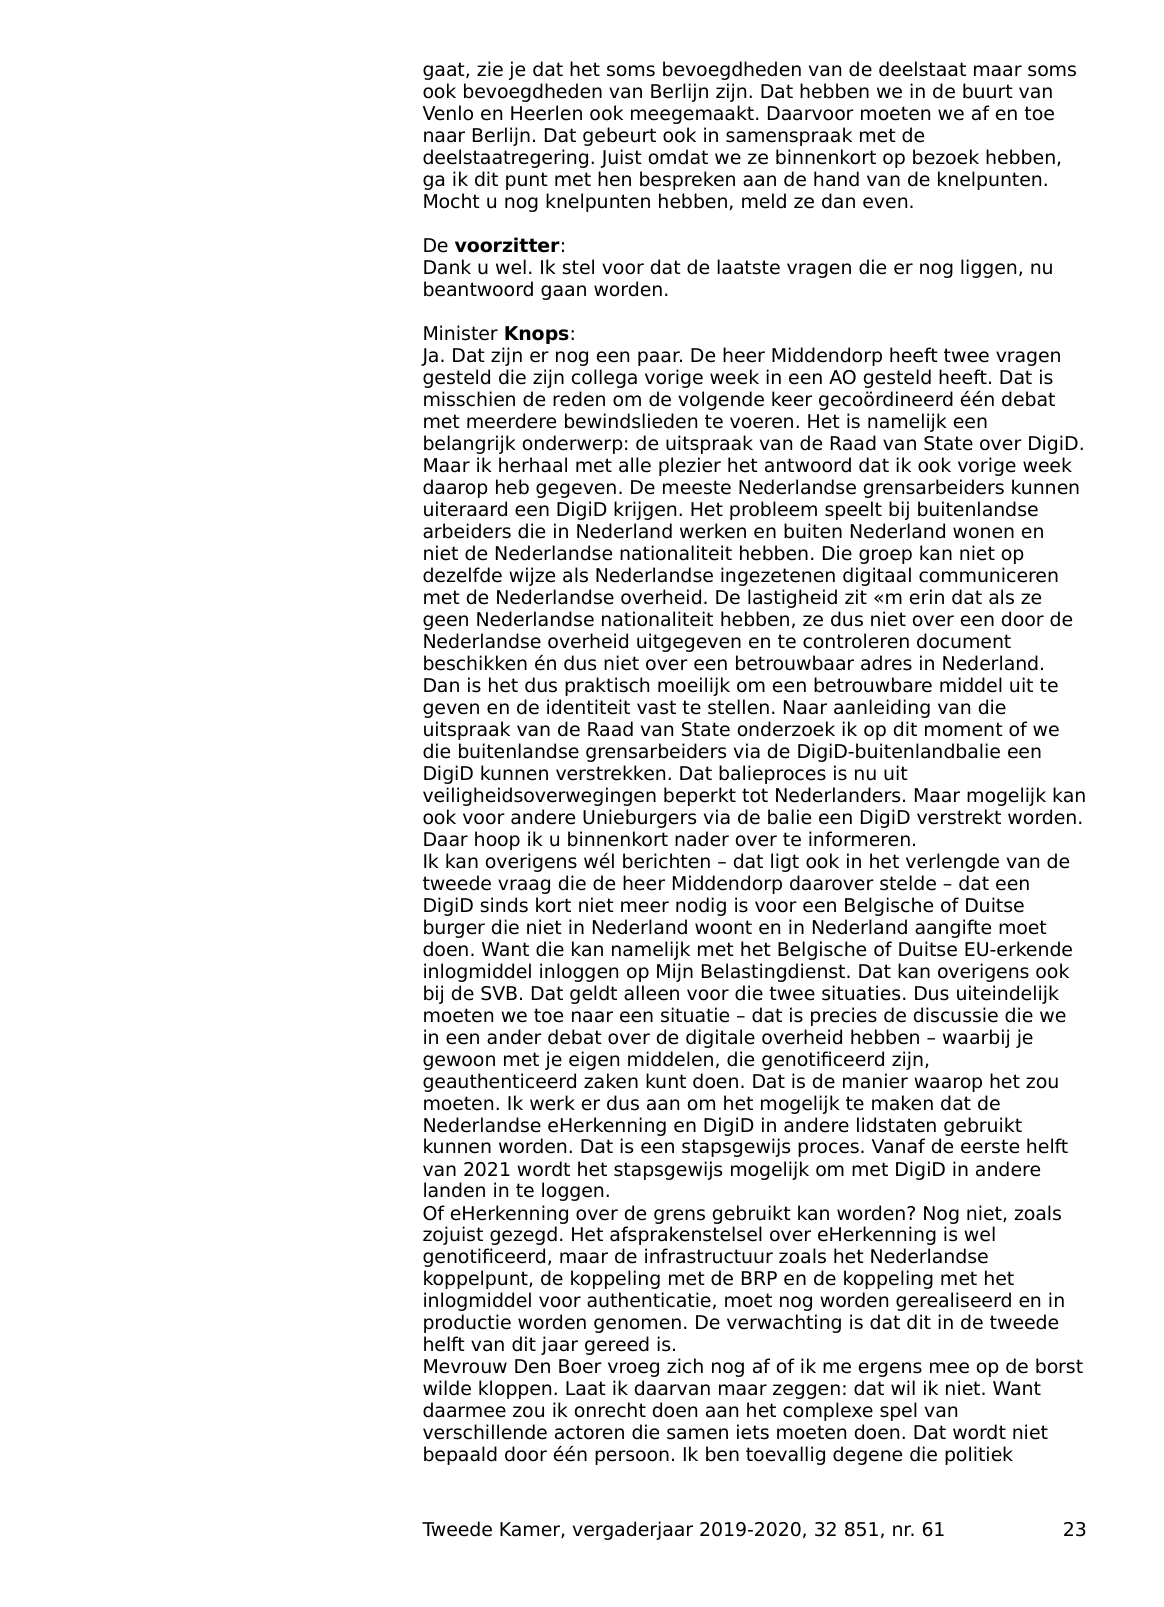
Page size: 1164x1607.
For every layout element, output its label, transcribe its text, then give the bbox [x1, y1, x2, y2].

text Ja. Dat zijn er nog een paar. De heer Middendorp heeft twee vragen gesteld die zijn collega vorige week in een AO gesteld heeft. Dat is misschien de reden om de volgende keer gecoördineerd één debat met meerdere bewindslieden te voeren. Het is namelijk een belangrijk onderwerp: de uitspraak van de Raad van State over DigiD. Maar ik herhaal met alle plezier het antwoord dat ik ook vorige week daarop heb gegeven. De meeste Nederlandse grensarbeiders kunnen uiteraard een DigiD krijgen. Het probleem speelt bij buitenlandse arbeiders die in Nederland werken en buiten Nederland wonen en niet de Nederlandse nationaliteit hebben. Die groep kan niet op dezelfde wijze als Nederlandse ingezetenen digitaal communiceren met de Nederlandse overheid. De lastigheid zit «m erin dat als ze geen Nederlandse nationaliteit hebben, ze dus niet over een door de Nederlandse overheid uitgegeven en te controleren document beschikken én dus niet over een betrouwbaar adres in Nederland. Dan is het dus praktisch moeilijk om een betrouwbare middel uit te geven en de identiteit vast te stellen. Naar aanleiding van die uitspraak van de Raad van State onderzoek ik op dit moment of we die buitenlandse grensarbeiders via de DigiD-buitenlandbalie een DigiD kunnen verstrekken. Dat balieproces is nu uit veiligheidsoverwegingen beperkt tot Nederlanders. Maar mogelijk kan ook voor andere Unieburgers via de balie een DigiD verstrekt worden. Daar hoop ik u binnenkort nader over te informeren. [422, 345, 1087, 851]
text Of eHerkenning over de grens gebruikt kan worden? Nog niet, zoals zojuist gezegd. Het afsprakenstelsel over eHerkenning is wel genotificeerd, maar de infrastructuur zoals het Nederlandse koppelpunt, de koppeling met de BRP en de koppeling met het inlogmiddel voor authenticatie, moet nog worden gerealiseerd en in productie worden genomen. De verwachting is dat dit in de tweede helft van dit jaar gereed is. [422, 1202, 1087, 1356]
text Mevrouw Den Boer vroeg zich nog af of ik me ergens mee op de borst wilde kloppen. Laat ik daarvan maar zeggen: dat wil ik niet. Want daarmee zou ik onrecht doen aan het complexe spel van verschillende actoren die samen iets moeten doen. Dat wordt niet bepaald door één persoon. Ik ben toevallig degene die politiek [422, 1356, 1087, 1466]
text gaat, zie je dat het soms bevoegdheden van de deelstaat maar soms ook bevoegdheden van Berlijn zijn. Dat hebben we in de buurt van Venlo en Heerlen ook meegemaakt. Daarvoor moeten we af en toe naar Berlijn. Dat gebeurt ook in samenspraak met de deelstaatregering. Juist omdat we ze binnenkort op bezoek hebben, ga ik dit punt met hen bespreken aan de hand van de knelpunten. Mocht u nog knelpunten hebben, meld ze dan even. [422, 59, 1087, 213]
text Ik kan overigens wél berichten – dat ligt ook in het verlengde van de tweede vraag die de heer Middendorp daarover stelde – dat een DigiD sinds kort niet meer nodig is voor een Belgische of Duitse burger die niet in Nederland woont en in Nederland aangifte moet doen. Want die kan namelijk met het Belgische of Duitse EU-erkende inlogmiddel inloggen op Mijn Belastingdienst. Dat kan overigens ook bij de SVB. Dat geldt alleen voor die twee situaties. Dus uiteindelijk moeten we toe naar een situatie – dat is precies de discussie die we in een ander debat over de digitale overheid hebben – waarbij je gewoon met je eigen middelen, die genotificeerd zijn, geauthenticeerd zaken kunt doen. Dat is de manier waarop het zou moeten. Ik werk er dus aan om het mogelijk te maken dat de Nederlandse eHerkenning en DigiD in andere lidstaten gebruikt kunnen worden. Dat is een stapsgewijs proces. Vanaf de eerste helft van 2021 wordt het stapsgewijs mogelijk om met DigiD in andere landen in te loggen. [422, 851, 1087, 1202]
text De voorzitter: [422, 235, 1087, 257]
text Minister Knops: [422, 323, 1087, 345]
text Dank u wel. Ik stel voor dat de laatste vragen die er nog liggen, nu beantwoord gaan worden. [422, 257, 1087, 301]
